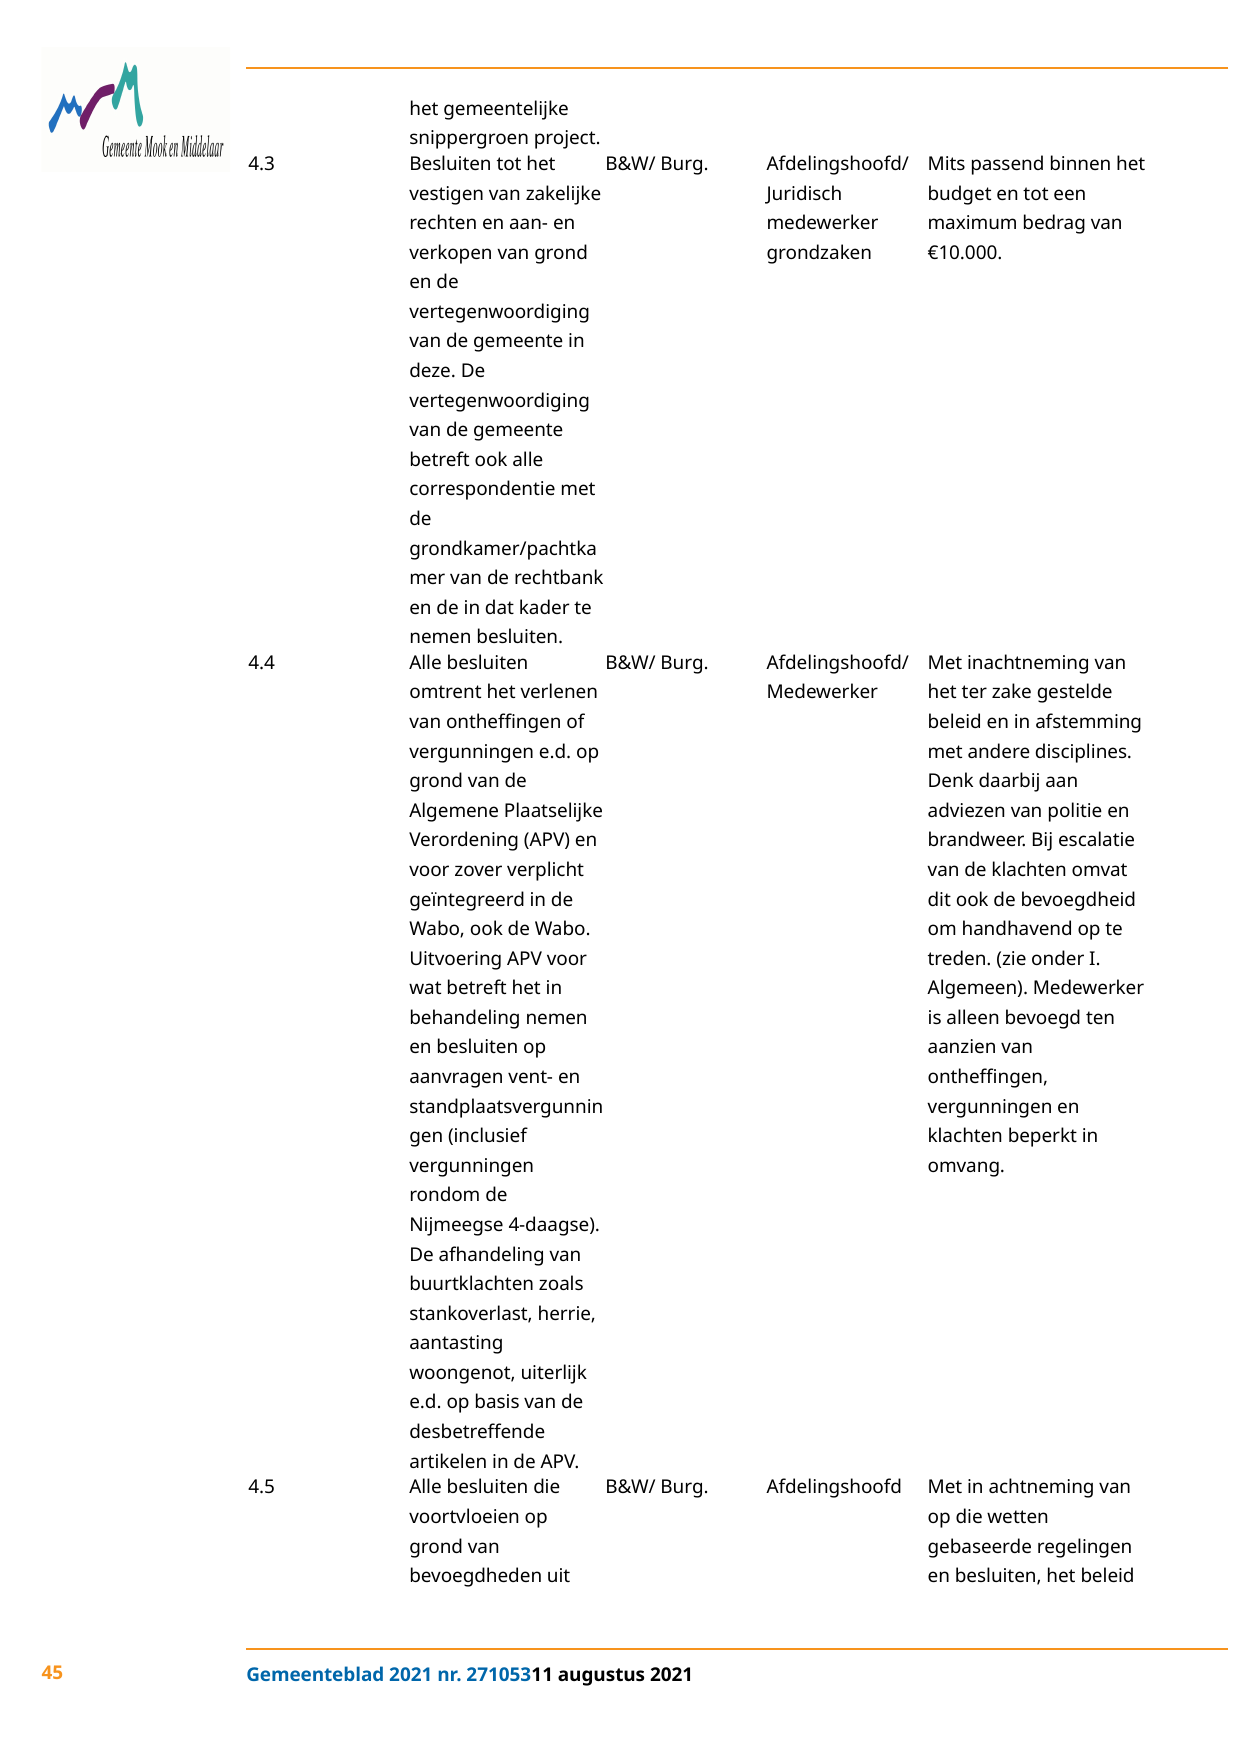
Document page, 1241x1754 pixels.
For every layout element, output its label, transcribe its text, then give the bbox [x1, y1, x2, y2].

table_cell Mits passend binnen het budget en tot een maximum bedrag van €10.000. [928, 150, 1152, 649]
table_cell 4.5 [248, 1474, 409, 1588]
table_cell [605, 95, 766, 150]
table_cell B&W/ Burg. [605, 649, 766, 1474]
table_cell [248, 95, 409, 150]
table_cell het gemeentelijke snippergroen project. [409, 95, 605, 150]
table_cell Afdelingshoofd/Medewerker [766, 649, 927, 1474]
table_cell B&W/ Burg. [605, 1474, 766, 1588]
table_cell [766, 95, 927, 150]
table_cell Afdelingshoofd [766, 1474, 927, 1588]
table_cell B&W/ Burg. [605, 150, 766, 649]
table_cell Afdelingshoofd/ Juridisch medewerker grondzaken [766, 150, 927, 649]
table_cell Besluiten tot het vestigen van zakelijke rechten en aan- en verkopen van grond en de vertegenwoordiging van de gemeente in deze. De vertegenwoordiging van de gemeente betreft ook alle correspondentie met de grondkamer/pachtkamer van de rechtbank en de in dat kader te nemen besluiten. [409, 150, 605, 649]
picture [41, 47, 231, 172]
table_cell [928, 95, 1152, 150]
table_cell 4.4 [248, 649, 409, 1474]
table_cell Alle besluiten die voortvloeien op grond van bevoegdheden uit [409, 1474, 605, 1588]
table_cell Met inachtneming van het ter zake gestelde beleid en in afstemming met andere disciplines. Denk daarbij aan adviezen van politie en brandweer. Bij escalatie van de klachten omvat dit ook de bevoegdheid om handhavend op te treden. (zie onder I. Algemeen). Medewerker is alleen bevoegd ten aanzien van ontheffingen, vergunningen en klachten beperkt in omvang. [928, 649, 1152, 1474]
table_cell Met in achtneming van op die wetten gebaseerde regelingen en besluiten, het beleid [928, 1474, 1152, 1588]
table_cell Alle besluiten omtrent het verlenen van ontheffingen of vergunningen e.d. op grond van de Algemene Plaatselijke Verordening (APV) en voor zover verplicht geïntegreerd in de Wabo, ook de Wabo. Uitvoering APV voor wat betreft het in behandeling nemen en besluiten op aanvragen vent- en standplaatsvergunningen (inclusief vergunningen rondom de Nijmeegse 4-daagse). De afhandeling van buurtklachten zoals stankoverlast, herrie, aantasting woongenot, uiterlijk e.d. op basis van de desbetreffende artikelen in de APV. [409, 649, 605, 1474]
table_cell 4.3 [248, 150, 409, 649]
